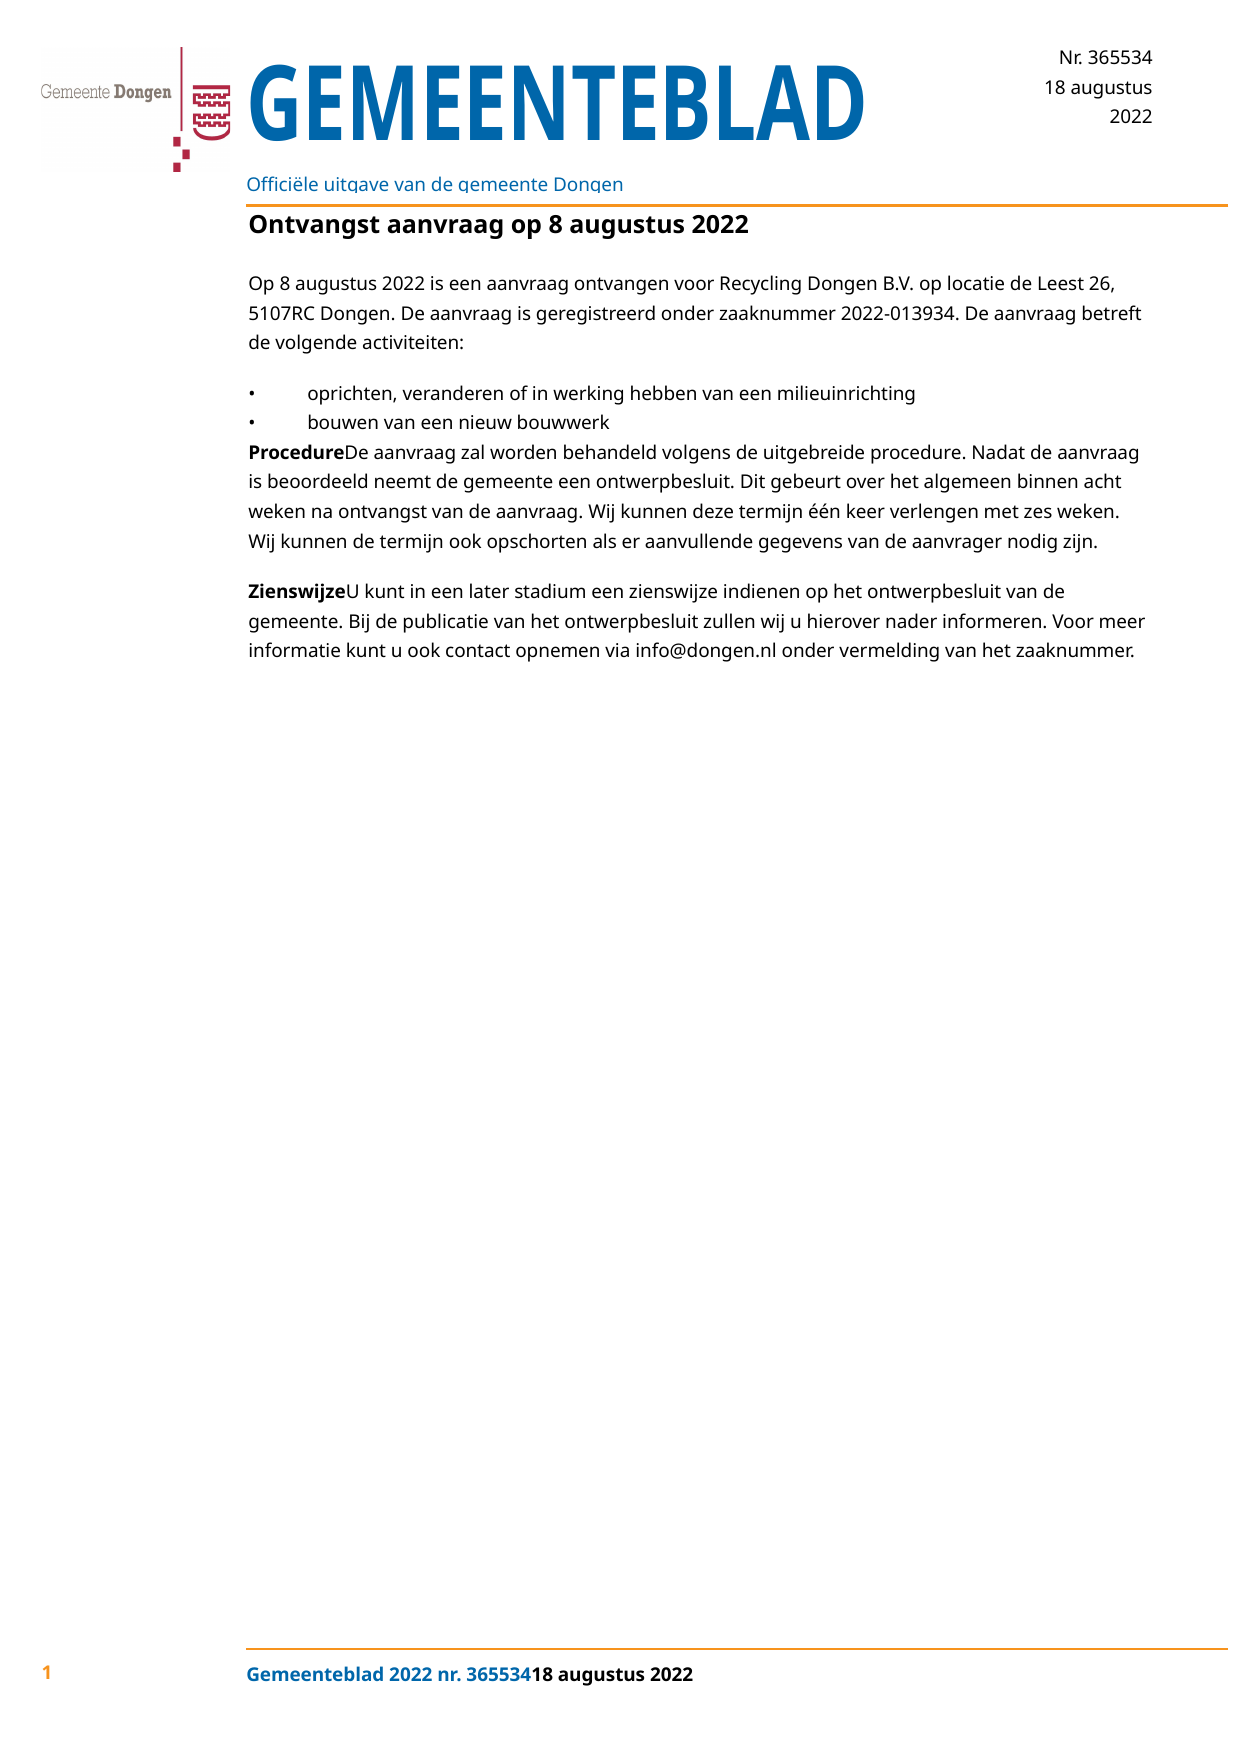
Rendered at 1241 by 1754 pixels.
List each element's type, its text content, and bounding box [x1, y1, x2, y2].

picture [41, 47, 231, 172]
list oprichten, veranderen of in werking hebben van een milieuinrichting [248, 380, 1152, 406]
text ProcedureDe aanvraag zal worden behandeld volgens de uitgebreide procedure. Nadat de aanvraag is beoordeeld neemt de gemeente een ontwerpbesluit. Dit gebeurt over het algemeen binnen acht weken na ontvangst van de aanvraag. Wij kunnen deze termijn één keer verlengen met zes weken. Wij kunnen de termijn ook opschorten als er aanvullende gegevens van de aanvrager nodig zijn. [248, 439, 1152, 553]
text Ontvangst aanvraag op 8 augustus 2022 [248, 207, 1152, 241]
list bouwen van een nieuw bouwwerk [248, 409, 1152, 435]
text ZienswijzeU kunt in een later stadium een zienswijze indienen op het ontwerpbesluit van de gemeente. Bij de publicatie van het ontwerpbesluit zullen wij u hierover nader informeren. Voor meer informatie kunt u ook contact opnemen via info@dongen.nl onder vermelding van het zaaknummer. [248, 578, 1152, 663]
text Op 8 augustus 2022 is een aanvraag ontvangen voor Recycling Dongen B.V. op locatie de Leest 26, 5107RC Dongen. De aanvraag is geregistreerd onder zaaknummer 2022-013934. De aanvraag betreft de volgende activiteiten: [248, 270, 1152, 355]
